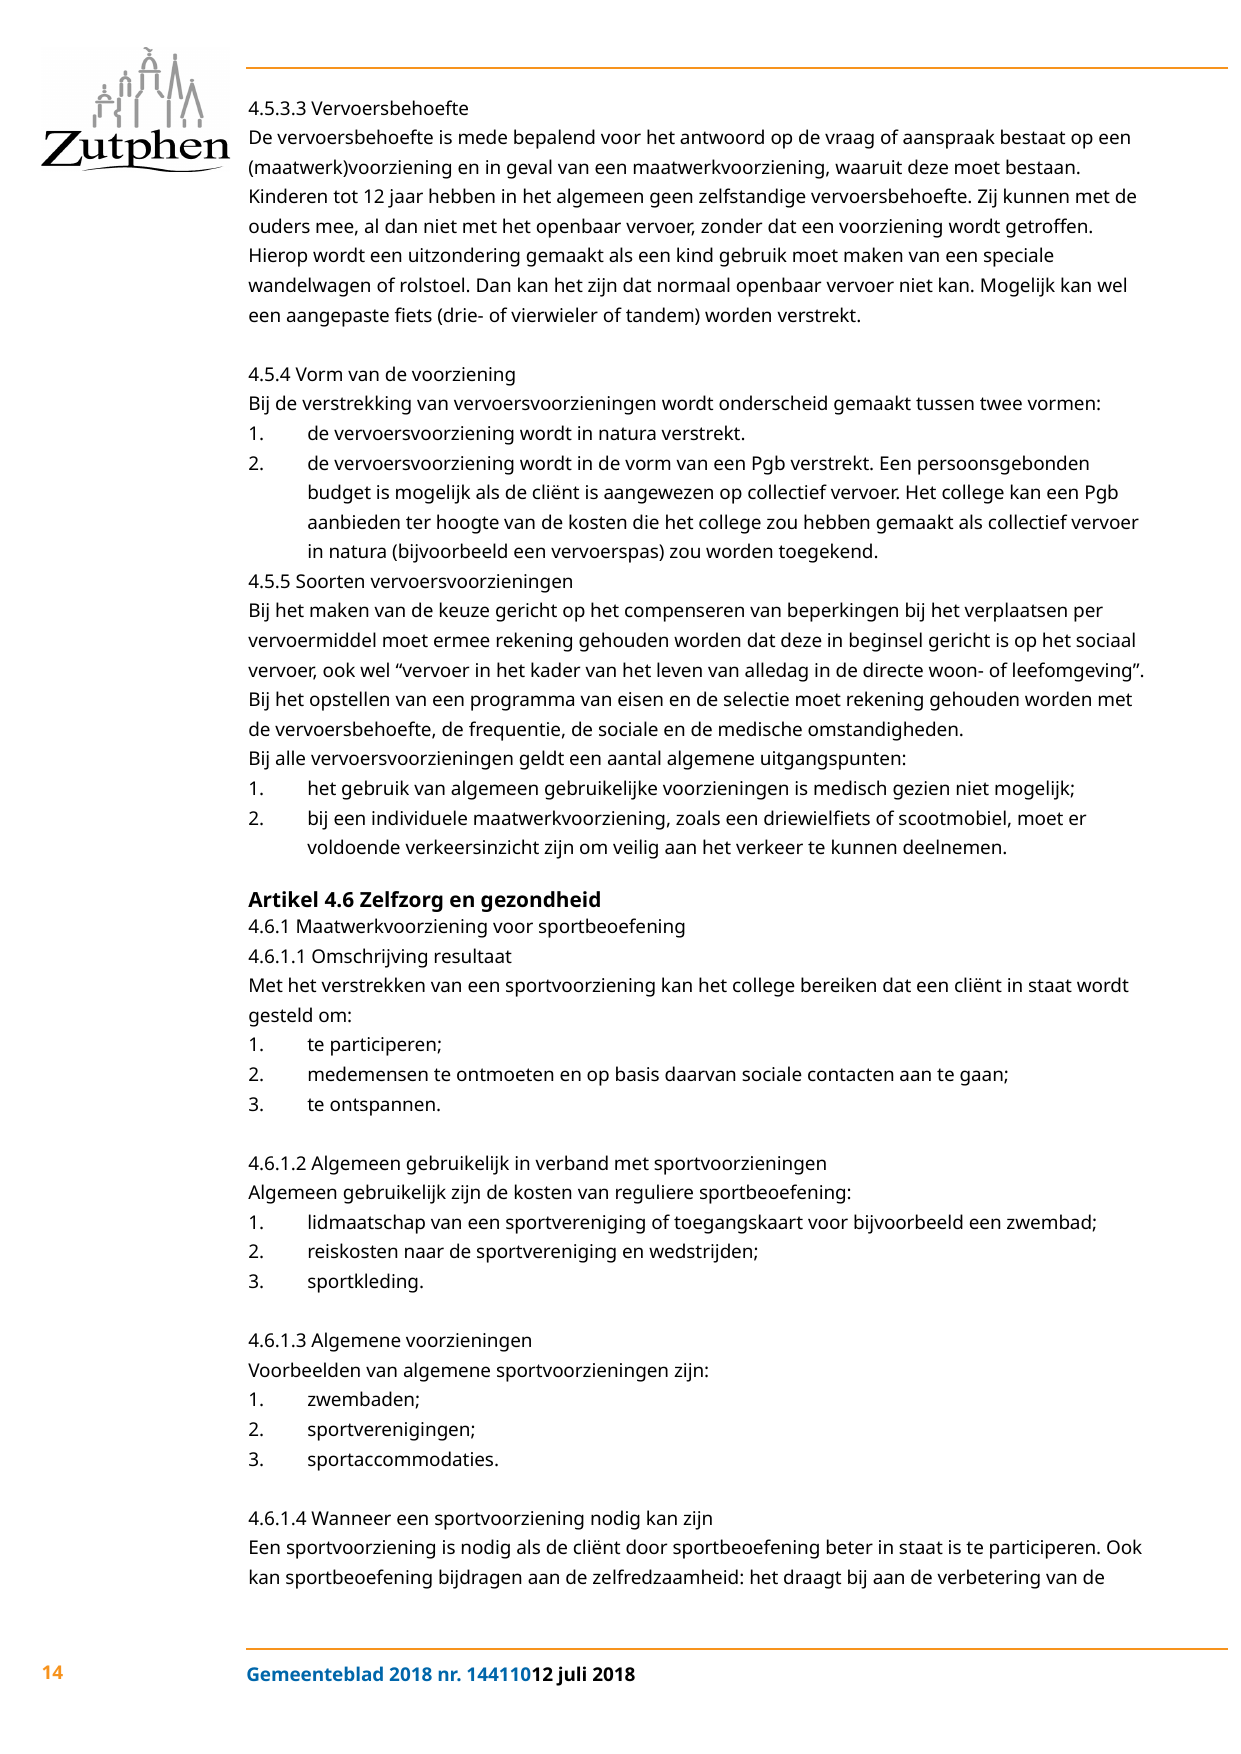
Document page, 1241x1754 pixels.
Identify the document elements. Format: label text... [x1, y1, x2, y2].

text Bij de verstrekking van vervoersvoorzieningen wordt onderscheid gemaakt tussen twee vormen: [248, 391, 1152, 416]
picture [41, 47, 231, 172]
text Algemeen gebruikelijk zijn de kosten van reguliere sportbeoefening: [248, 1179, 1152, 1205]
list reiskosten naar de sportvereniging en wedstrijden; [248, 1239, 1152, 1264]
text Met het verstrekken van een sportvoorziening kan het college bereiken dat een cliënt in staat wordt gesteld om: [248, 972, 1152, 1028]
list sportverenigingen; [248, 1416, 1152, 1442]
text 4.6.1 Maatwerkvoorziening voor sportbeoefening [248, 913, 1152, 939]
text 4.5.4 Vorm van de voorziening [248, 361, 1152, 387]
list de vervoersvoorziening wordt in de vorm van een Pgb verstrekt. Een persoonsgebonden budget is mogelijk als de cliënt is aangewezen op collectief vervoer. Het college kan een Pgb aanbieden ter hoogte van de kosten die het college zou hebben gemaakt als collectief vervoer in natura (bijvoorbeeld een vervoerspas) zou worden toegekend. [248, 450, 1152, 564]
list lidmaatschap van een sportvereniging of toegangskaart voor bijvoorbeeld een zwembad; [248, 1209, 1152, 1235]
list te ontspannen. [248, 1091, 1152, 1116]
text Kinderen tot 12 jaar hebben in het algemeen geen zelfstandige vervoersbehoefte. Zij kunnen met de ouders mee, al dan niet met het openbaar vervoer, zonder dat een voorziening wordt getroffen. Hierop wordt een uitzondering gemaakt als een kind gebruik moet maken van een speciale wandelwagen of rolstoel. Dan kan het zijn dat normaal openbaar vervoer niet kan. Mogelijk kan wel een aangepaste fiets (drie- of vierwieler of tandem) worden verstrekt. [248, 183, 1152, 328]
text De vervoersbehoefte is mede bepalend voor het antwoord op de vraag of aanspraak bestaat op een (maatwerk)voorziening en in geval van een maatwerkvoorziening, waaruit deze moet bestaan. [248, 124, 1152, 180]
list het gebruik van algemeen gebruikelijke voorzieningen is medisch gezien niet mogelijk; [248, 775, 1152, 801]
list de vervoersvoorziening wordt in natura verstrekt. [248, 420, 1152, 446]
text Voorbeelden van algemene sportvoorzieningen zijn: [248, 1357, 1152, 1383]
text 4.6.1.3 Algemene voorzieningen [248, 1327, 1152, 1353]
text Artikel 4.6 Zelfzorg en gezondheid [248, 885, 1152, 913]
text Bij alle vervoersvoorzieningen geldt een aantal algemene uitgangspunten: [248, 746, 1152, 771]
text 4.6.1.4 Wanneer een sportvoorziening nodig kan zijn [248, 1505, 1152, 1531]
text Bij het maken van de keuze gericht op het compenseren van beperkingen bij het verplaatsen per vervoermiddel moet ermee rekening gehouden worden dat deze in beginsel gericht is op het sociaal vervoer, ook wel “vervoer in het kader van het leven van alledag in de directe woon- of leefomgeving”. Bij het opstellen van een programma van eisen en de selectie moet rekening gehouden worden met de vervoersbehoefte, de frequentie, de sociale en de medische omstandigheden. [248, 598, 1152, 742]
list te participeren; [248, 1032, 1152, 1057]
list bij een individuele maatwerkvoorziening, zoals een driewielfiets of scootmobiel, moet er voldoende verkeersinzicht zijn om veilig aan het verkeer te kunnen deelnemen. [248, 805, 1152, 860]
list medemensen te ontmoeten en op basis daarvan sociale contacten aan te gaan; [248, 1061, 1152, 1087]
list zwembaden; [248, 1387, 1152, 1412]
text 4.6.1.1 Omschrijving resultaat [248, 943, 1152, 968]
text 4.5.3.3 Vervoersbehoefte [248, 95, 1152, 121]
text 4.5.5 Soorten vervoersvoorzieningen [248, 568, 1152, 594]
text 4.6.1.2 Algemeen gebruikelijk in verband met sportvoorzieningen [248, 1150, 1152, 1176]
list sportaccommodaties. [248, 1446, 1152, 1471]
list sportkleding. [248, 1268, 1152, 1294]
text Een sportvoorziening is nodig als de cliënt door sportbeoefening beter in staat is te participeren. Ook kan sportbeoefening bijdragen aan de zelfredzaamheid: het draagt bij aan de verbetering van de [248, 1534, 1152, 1590]
